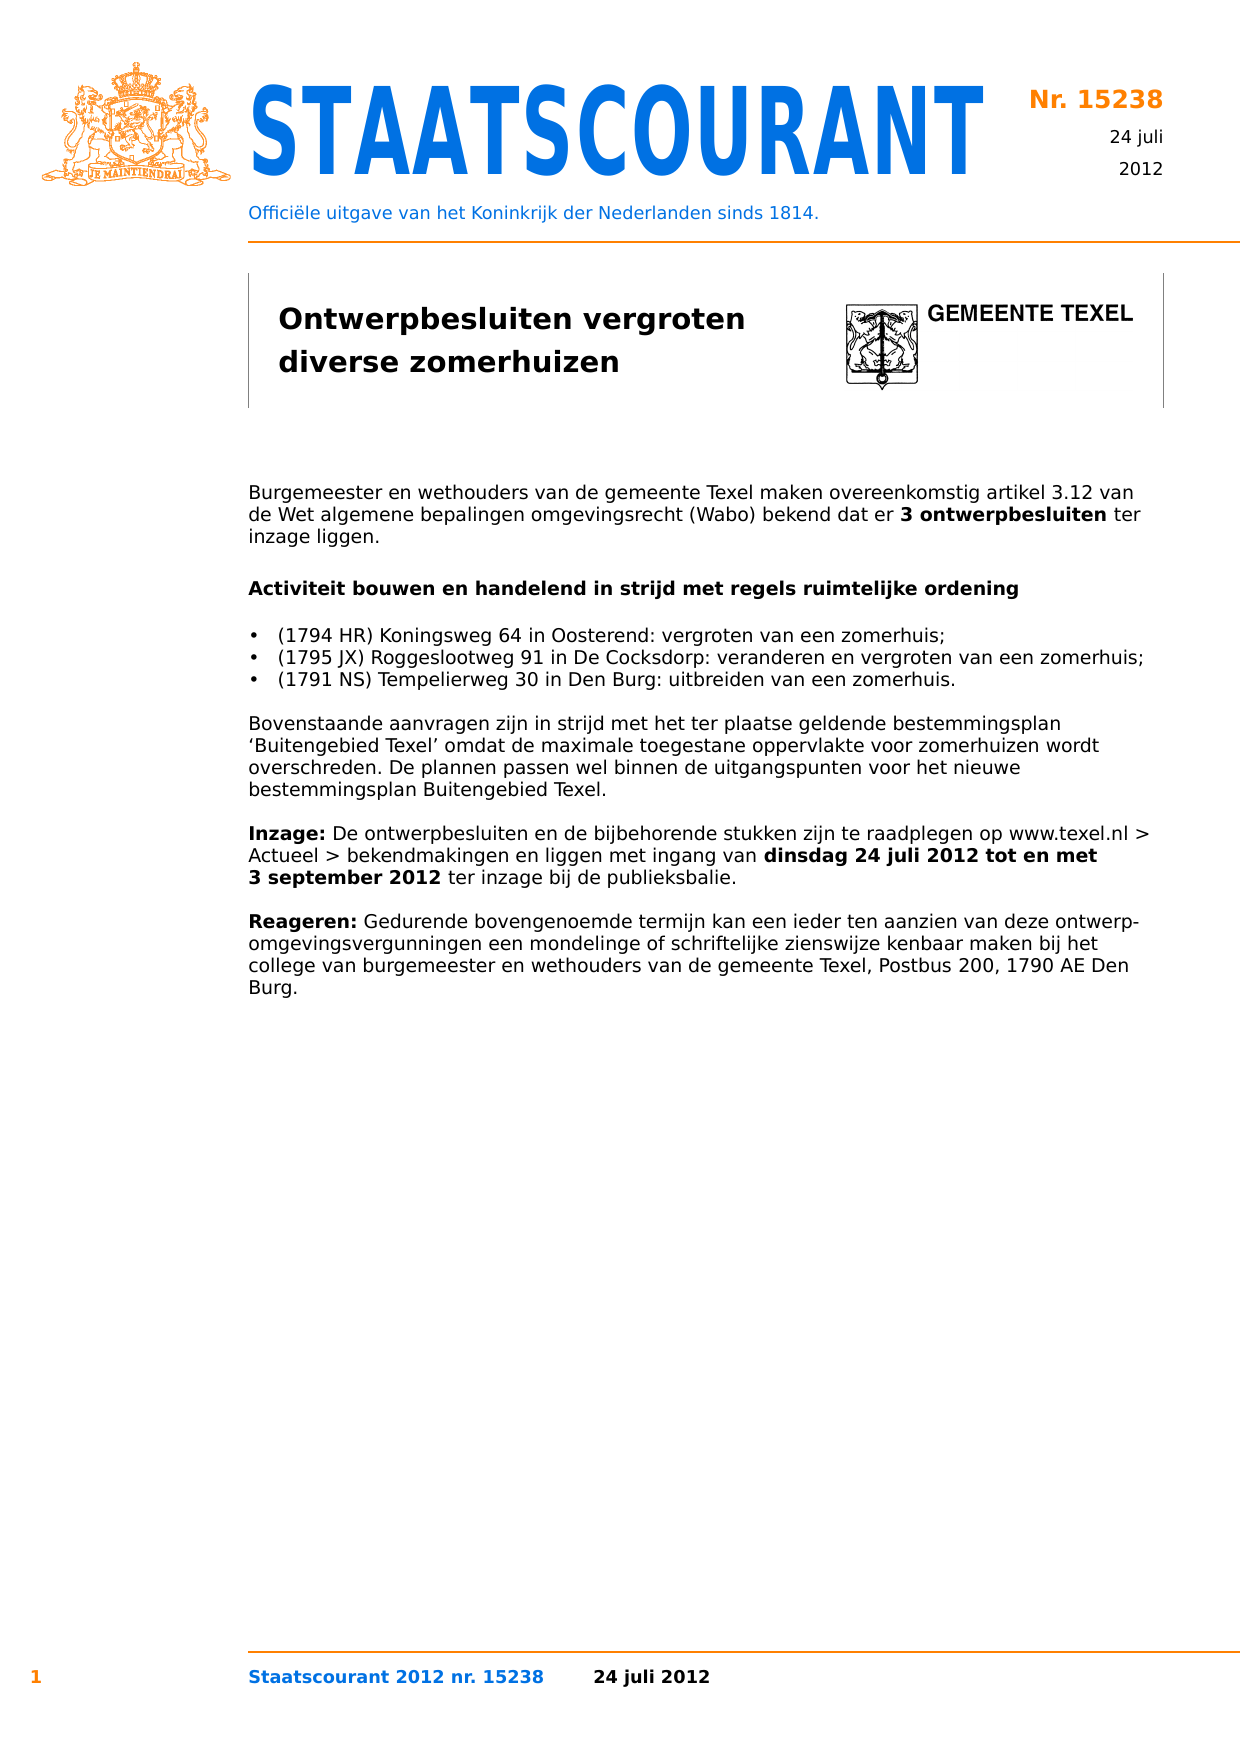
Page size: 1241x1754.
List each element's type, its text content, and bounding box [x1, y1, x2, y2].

table_header Nr. 15238 [998, 62, 1240, 121]
table_cell 24 juli [998, 121, 1240, 153]
table_cell Officiële uitgave van het Koninkrijk der Nederlanden sinds 1814. [248, 203, 1240, 241]
text Inzage: De ontwerpbesluiten en de bijbehorende stukken zijn te raadplegen op www.texel.nl > Actueel > bekendmakingen en liggen met ingang van dinsdag 24 juli 2012 tot en met 3 september 2012 ter inzage bij de publieksbalie. [248, 823, 1163, 889]
picture [41, 62, 231, 186]
text • (1795 JX) Roggeslootweg 91 in De Cocksdorp: veranderen en vergroten van een zomerhuis; [248, 647, 1163, 669]
picture [844, 302, 1134, 391]
table_header [25, 62, 248, 241]
text Reageren: Gedurende bovengenoemde termijn kan een ieder ten aanzien van deze ontwerp-omgevingsvergunningen een mondelinge of schriftelijke zienswijze kenbaar maken bij het college van burgemeester en wethouders van de gemeente Texel, Postbus 200, 1790 AE Den Burg. [248, 911, 1163, 998]
text • (1794 HR) Koningsweg 64 in Oosterend: vergroten van een zomerhuis; [248, 625, 1163, 647]
text • (1791 NS) Tempelierweg 30 in Den Burg: uitbreiden van een zomerhuis. [248, 669, 1163, 691]
table_cell 2012 [998, 153, 1240, 203]
text Burgemeester en wethouders van de gemeente Texel maken overeenkomstig artikel 3.12 van de Wet algemene bepalingen omgevingsrecht (Wabo) bekend dat er 3 ontwerpbesluiten ter inzage liggen. [248, 482, 1163, 548]
subtitle Ontwerpbesluiten vergroten diverse zomerhuizen [249, 273, 1163, 408]
table_header STAATSCOURANT [248, 62, 998, 203]
subtitle Activiteit bouwen en handelend in strijd met regels ruimtelijke ordening [248, 578, 1163, 600]
text Bovenstaande aanvragen zijn in strijd met het ter plaatse geldende bestemmingsplan ‘Buitengebied Texel’ omdat de maximale toegestane oppervlakte voor zomerhuizen wordt overschreden. De plannen passen wel binnen de uitgangspunten voor het nieuwe bestemmingsplan Buitengebied Texel. [248, 713, 1163, 801]
